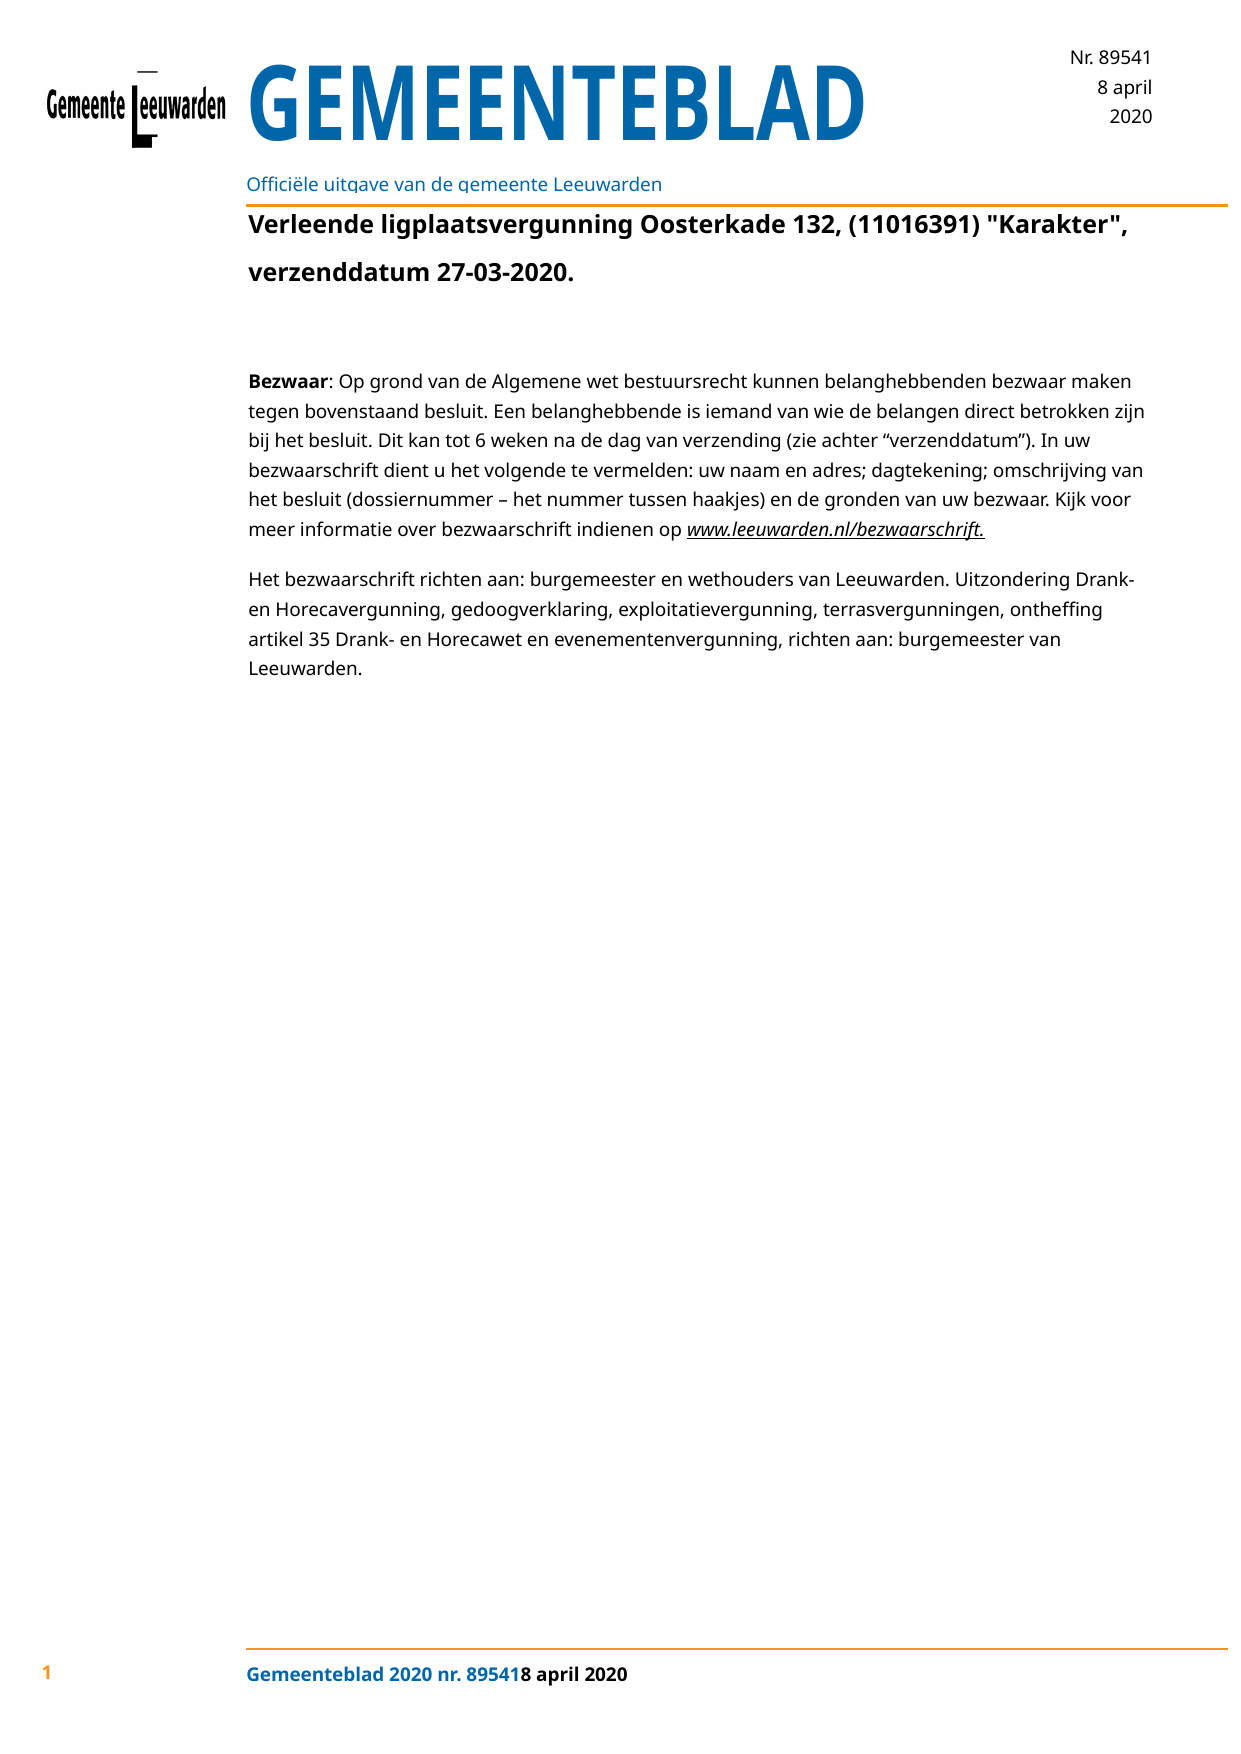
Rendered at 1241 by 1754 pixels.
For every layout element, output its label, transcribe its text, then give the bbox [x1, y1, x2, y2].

picture [41, 47, 231, 172]
text Verleende ligplaatsvergunning Oosterkade 132, (11016391) "Karakter", verzenddatum 27-03-2020. [248, 207, 1152, 288]
text Bezwaar: Op grond van de Algemene wet bestuursrecht kunnen belanghebbenden bezwaar maken tegen bovenstaand besluit. Een belanghebbende is iemand van wie de belangen direct betrokken zijn bij het besluit. Dit kan tot 6 weken na de dag van verzending (zie achter “verzenddatum”). In uw bezwaarschrift dient u het volgende te vermelden: uw naam en adres; dagtekening; omschrijving van het besluit (dossiernummer – het nummer tussen haakjes) en de gronden van uw bezwaar. Kijk voor meer informatie over bezwaarschrift indienen op www.leeuwarden.nl/bezwaarschrift. [248, 368, 1152, 542]
text Het bezwaarschrift richten aan: burgemeester en wethouders van Leeuwarden. Uitzondering Drank- en Horecavergunning, gedoogverklaring, exploitatievergunning, terrasvergunningen, ontheffing artikel 35 Drank- en Horecawet en evenementenvergunning, richten aan: burgemeester van Leeuwarden. [248, 567, 1152, 681]
